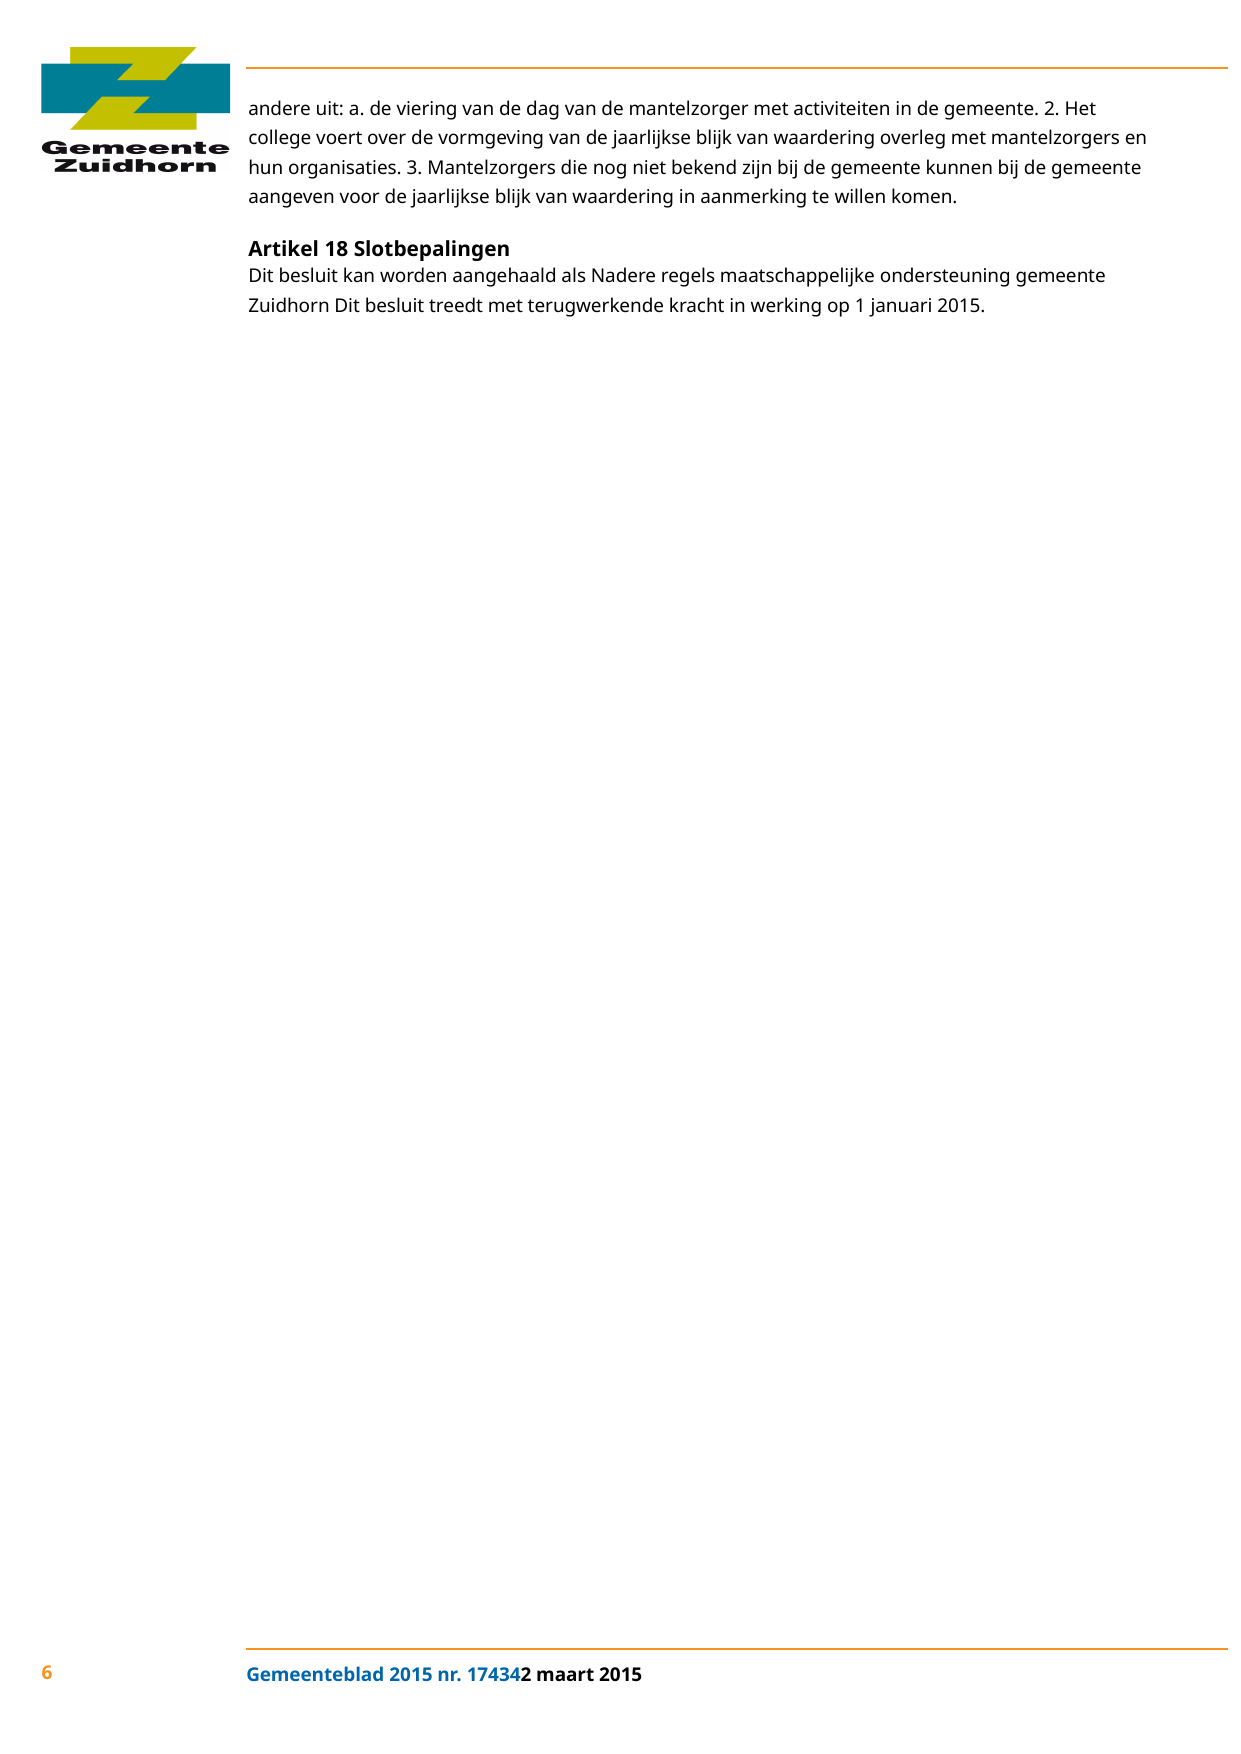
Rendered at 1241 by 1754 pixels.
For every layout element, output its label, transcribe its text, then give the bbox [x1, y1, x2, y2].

picture [41, 47, 231, 172]
text Artikel 18 Slotbepalingen [248, 234, 1152, 262]
text Dit besluit kan worden aangehaald als Nadere regels maatschappelijke ondersteuning gemeente Zuidhorn Dit besluit treedt met terugwerkende kracht in werking op 1 januari 2015. [248, 262, 1152, 318]
text andere uit: a. de viering van de dag van de mantelzorger met activiteiten in de gemeente. 2. Het college voert over de vormgeving van de jaarlijkse blijk van waardering overleg met mantelzorgers en hun organisaties. 3. Mantelzorgers die nog niet bekend zijn bij de gemeente kunnen bij de gemeente aangeven voor de jaarlijkse blijk van waardering in aanmerking te willen komen. [248, 95, 1152, 209]
